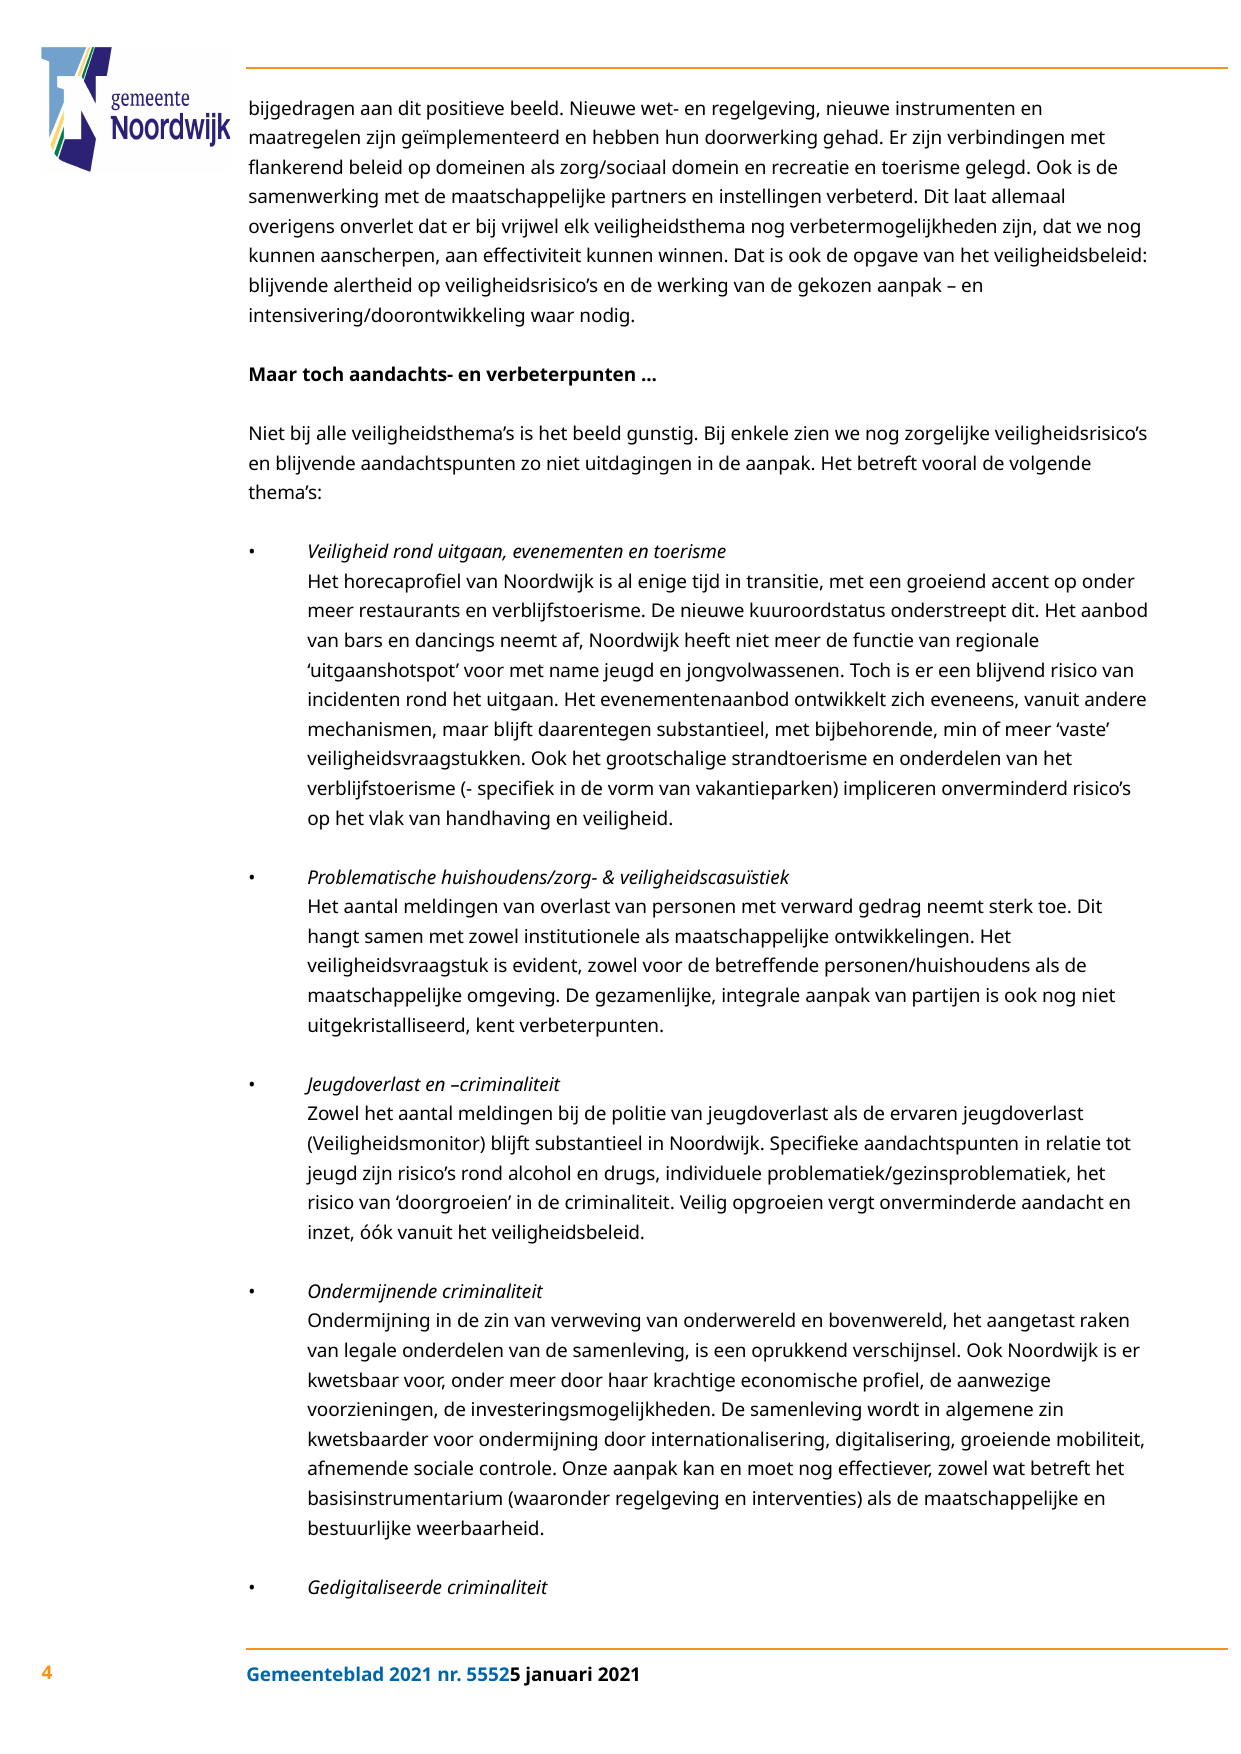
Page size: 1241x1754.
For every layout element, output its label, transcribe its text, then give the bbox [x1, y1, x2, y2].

picture [41, 47, 231, 172]
text bijgedragen aan dit positieve beeld. Nieuwe wet- en regelgeving, nieuwe instrumenten en maatregelen zijn geïmplementeerd en hebben hun doorwerking gehad. Er zijn verbindingen met flankerend beleid op domeinen als zorg/sociaal domein en recreatie en toerisme gelegd. Ook is de samenwerking met de maatschappelijke partners en instellingen verbeterd. Dit laat allemaal overigens onverlet dat er bij vrijwel elk veiligheidsthema nog verbetermogelijkheden zijn, dat we nog kunnen aanscherpen, aan effectiviteit kunnen winnen. Dat is ook de opgave van het veiligheidsbeleid: blijvende alertheid op veiligheidsrisico’s en de werking van de gekozen aanpak – en intensivering/doorontwikkeling waar nodig. [248, 95, 1152, 328]
list Zowel het aantal meldingen bij de politie van jeugdoverlast als de ervaren jeugdoverlast (Veiligheidsmonitor) blijft substantieel in Noordwijk. Specifieke aandachtspunten in relatie tot jeugd zijn risico’s rond alcohol en drugs, individuele problematiek/gezinsproblematiek, het risico van ‘doorgroeien’ in de criminaliteit. Veilig opgroeien vergt onverminderde aandacht en inzet, óók vanuit het veiligheidsbeleid. [248, 1101, 1152, 1245]
list Ondermijning in de zin van verweving van onderwereld en bovenwereld, het aangetast raken van legale onderdelen van de samenleving, is een oprukkend verschijnsel. Ook Noordwijk is er kwetsbaar voor, onder meer door haar krachtige economische profiel, de aanwezige voorzieningen, de investeringsmogelijkheden. De samenleving wordt in algemene zin kwetsbaarder voor ondermijning door internationalisering, digitalisering, groeiende mobiliteit, afnemende sociale controle. Onze aanpak kan en moet nog effectiever, zowel wat betreft het basisinstrumentarium (waaronder regelgeving en interventies) als de maatschappelijke en bestuurlijke weerbaarheid. [248, 1308, 1152, 1541]
text Niet bij alle veiligheidsthema’s is het beeld gunstig. Bij enkele zien we nog zorgelijke veiligheidsrisico’s en blijvende aandachtspunten zo niet uitdagingen in de aanpak. Het betreft vooral de volgende thema’s: [248, 420, 1152, 505]
list Problematische huishoudens/zorg- & veiligheidscasuïstiek [248, 864, 1152, 890]
list Ondermijnende criminaliteit [248, 1278, 1152, 1304]
list Jeugdoverlast en –criminaliteit [248, 1071, 1152, 1097]
list Veiligheid rond uitgaan, evenementen en toerisme [248, 538, 1152, 564]
list Het horecaprofiel van Noordwijk is al enige tijd in transitie, met een groeiend accent op onder meer restaurants en verblijfstoerisme. De nieuwe kuuroordstatus onderstreept dit. Het aanbod van bars en dancings neemt af, Noordwijk heeft niet meer de functie van regionale ‘uitgaanshotspot’ voor met name jeugd en jongvolwassenen. Toch is er een blijvend risico van incidenten rond het uitgaan. Het evenementenaanbod ontwikkelt zich eveneens, vanuit andere mechanismen, maar blijft daarentegen substantieel, met bijbehorende, min of meer ‘vaste’ veiligheidsvraagstukken. Ook het grootschalige strandtoerisme en onderdelen van het verblijfstoerisme (- specifiek in de vorm van vakantieparken) impliceren onverminderd risico’s op het vlak van handhaving en veiligheid. [248, 568, 1152, 831]
list Gedigitaliseerde criminaliteit [248, 1574, 1152, 1600]
list Het aantal meldingen van overlast van personen met verward gedrag neemt sterk toe. Dit hangt samen met zowel institutionele als maatschappelijke ontwikkelingen. Het veiligheidsvraagstuk is evident, zowel voor de betreffende personen/huishoudens als de maatschappelijke omgeving. De gezamenlijke, integrale aanpak van partijen is ook nog niet uitgekristalliseerd, kent verbeterpunten. [248, 893, 1152, 1038]
text Maar toch aandachts- en verbeterpunten ... [248, 361, 1152, 387]
